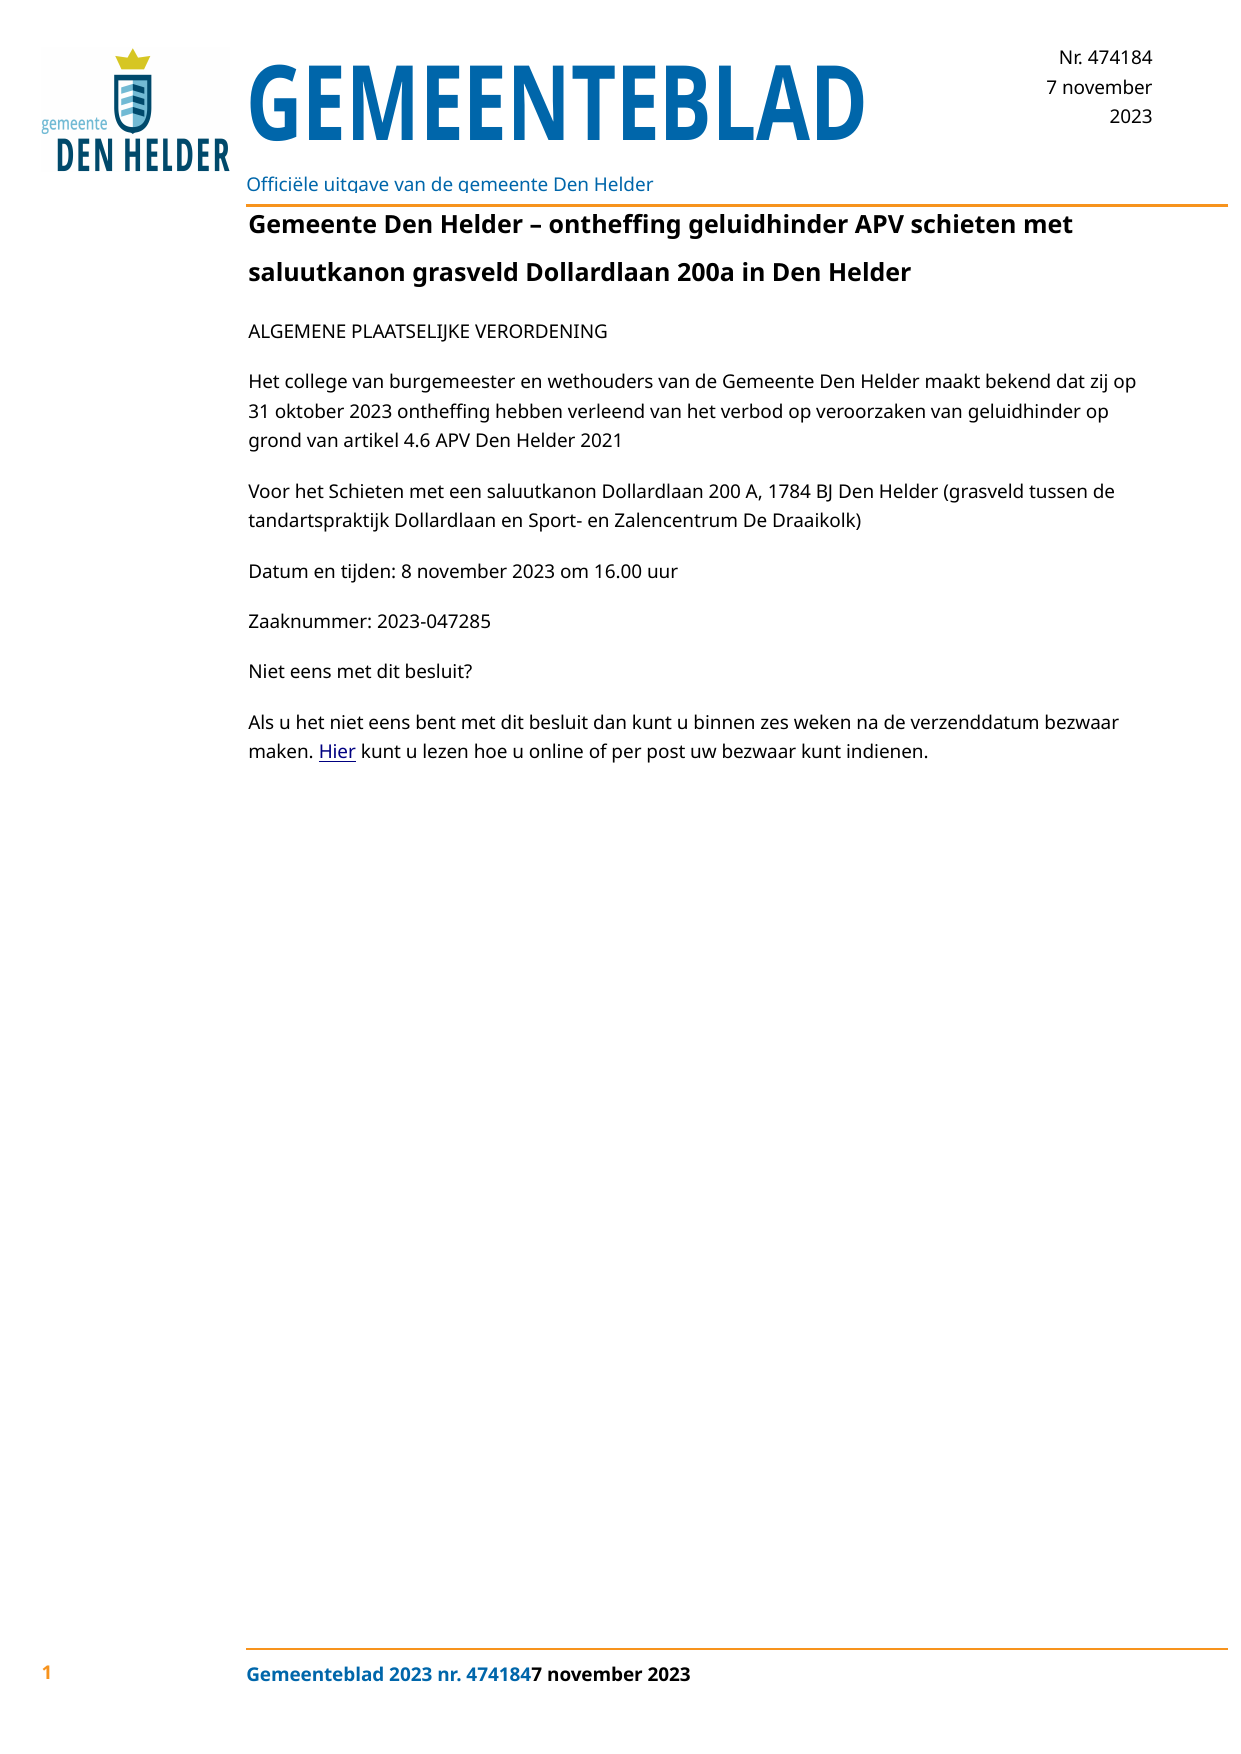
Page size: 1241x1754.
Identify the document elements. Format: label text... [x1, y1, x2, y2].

text Voor het Schieten met een saluutkanon Dollardlaan 200 A, 1784 BJ Den Helder (grasveld tussen de tandartspraktijk Dollardlaan en Sport- en Zalencentrum De Draaikolk) [248, 478, 1152, 533]
picture [182, 144, 187, 165]
text Het college van burgemeester en wethouders van de Gemeente Den Helder maakt bekend dat zij op 31 oktober 2023 ontheffing hebben verleend van het verbod op veroorzaken van geluidhinder op grond van artikel 4.6 APV Den Helder 2021 [248, 368, 1152, 453]
text Als u het niet eens bent met dit besluit dan kunt u binnen zes weken na de verzenddatum bezwaar maken. Hier kunt u lezen hoe u online of per post uw bezwaar kunt indienen. [248, 709, 1152, 764]
text Gemeente Den Helder – ontheffing geluidhinder APV schieten met saluutkanon grasveld Dollardlaan 200a in Den Helder [248, 207, 1152, 288]
picture [100, 154, 106, 172]
picture [130, 157, 135, 172]
text Zaaknummer: 2023-047285 [248, 608, 1152, 634]
picture [41, 47, 231, 172]
picture [63, 144, 68, 165]
text Datum en tijden: 8 november 2023 om 16.00 uur [248, 558, 1152, 584]
picture [220, 160, 224, 172]
text ALGEMENE PLAATSELIJKE VERORDENING [248, 318, 1152, 344]
text Niet eens met dit besluit? [248, 659, 1152, 684]
